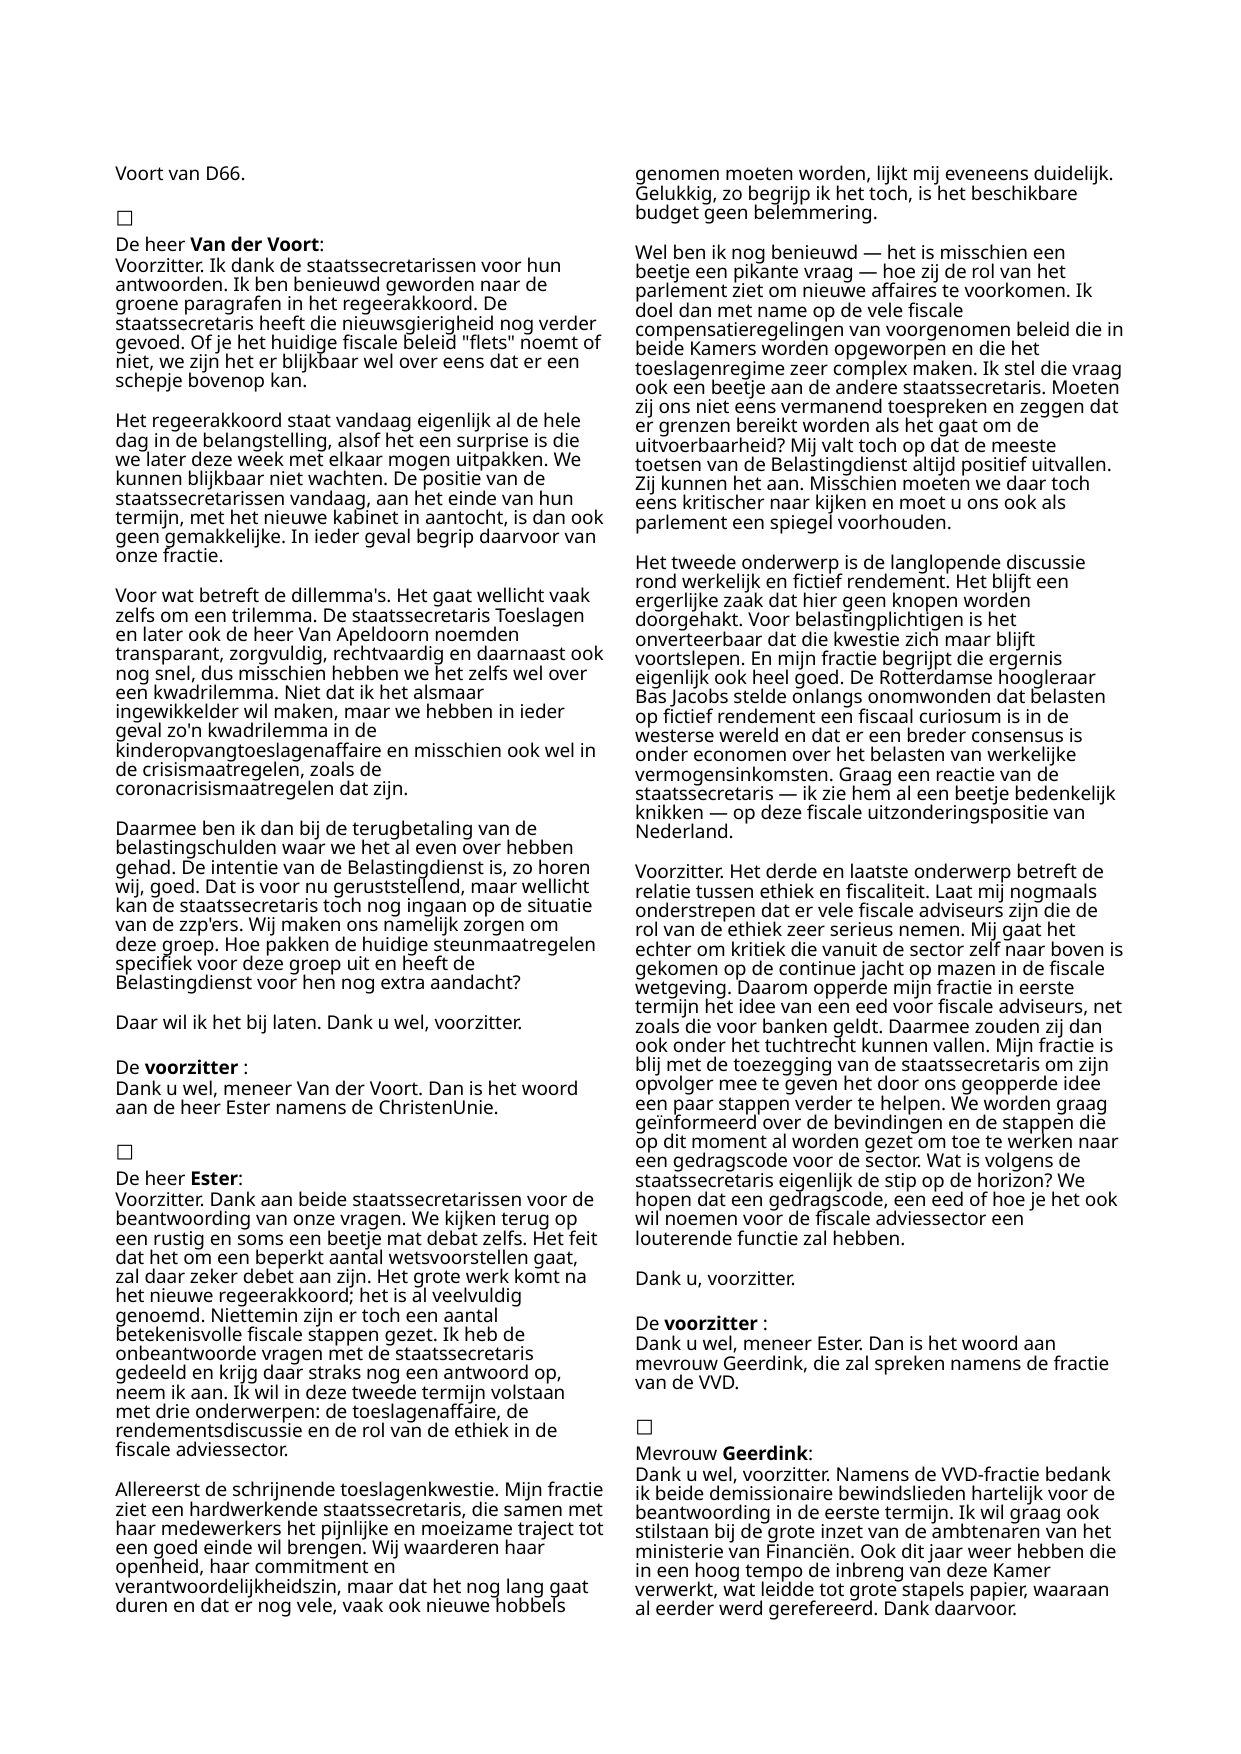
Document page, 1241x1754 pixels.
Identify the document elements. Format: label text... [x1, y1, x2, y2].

text genomen moeten worden, lijkt mij eveneens duidelijk. Gelukkig, zo begrijp ik het toch, is het beschikbare budget geen belemmering. [635, 165, 1125, 223]
text De voorzitter : [635, 1310, 1125, 1335]
text ⬜ [115, 1139, 605, 1165]
text De heer Ester: [115, 1165, 605, 1191]
text Voorzitter. Dank aan beide staatssecretarissen voor de beantwoording van onze vragen. We kijken terug op een rustig en soms een beetje mat debat zelfs. Het feit dat het om een beperkt aantal wetsvoorstellen gaat, zal daar zeker debet aan zijn. Het grote werk komt na het nieuwe regeerakkoord; het is al veelvuldig genoemd. Niettemin zijn er toch een aantal betekenisvolle fiscale stappen gezet. Ik heb de onbeantwoorde vragen met de staatssecretaris gedeeld en krijg daar straks nog een antwoord op, neem ik aan. Ik wil in deze tweede termijn volstaan met drie onderwerpen: de toeslagenaffaire, de rendementsdiscussie en de rol van de ethiek in de fiscale adviessector. [115, 1191, 605, 1461]
text De voorzitter : [115, 1054, 605, 1080]
text Wel ben ik nog benieuwd — het is misschien een beetje een pikante vraag — hoe zij de rol van het parlement ziet om nieuwe affaires te voorkomen. Ik doel dan met name op de vele fiscale compensatieregelingen van voorgenomen beleid die in beide Kamers worden opgeworpen en die het toeslagenregime zeer complex maken. Ik stel die vraag ook een beetje aan de andere staatssecretaris. Moeten zij ons niet eens vermanend toespreken en zeggen dat er grenzen bereikt worden als het gaat om de uitvoerbaarheid? Mij valt toch op dat de meeste toetsen van de Belastingdienst altijd positief uitvallen. Zij kunnen het aan. Misschien moeten we daar toch eens kritischer naar kijken en moet u ons ook als parlement een spiegel voorhouden. [635, 244, 1125, 533]
text Allereerst de schrijnende toeslagenkwestie. Mijn fractie ziet een hardwerkende staatssecretaris, die samen met haar medewerkers het pijnlijke en moeizame traject tot een goed einde wil brengen. Wij waarderen haar openheid, haar commitment en verantwoordelijkheidszin, maar dat het nog lang gaat duren en dat er nog vele, vaak ook nieuwe hobbels [115, 1481, 605, 1616]
text Dank u wel, voorzitter. Namens de VVD-fractie bedank ik beide demissionaire bewindslieden hartelijk voor de beantwoording in de eerste termijn. Ik wil graag ook stilstaan bij de grote inzet van de ambtenaren van het ministerie van Financiën. Ook dit jaar weer hebben die in een hoog tempo de inbreng van deze Kamer verwerkt, wat leidde tot grote stapels papier, waaraan al eerder werd gerefereerd. Dank daarvoor. [635, 1466, 1125, 1620]
text ⬜ [115, 205, 605, 231]
text Mevrouw Geerdink: [635, 1440, 1125, 1466]
text Voorzitter. Het derde en laatste onderwerp betreft de relatie tussen ethiek en fiscaliteit. Laat mij nogmaals onderstrepen dat er vele fiscale adviseurs zijn die de rol van de ethiek zeer serieus nemen. Mij gaat het echter om kritiek die vanuit de sector zelf naar boven is gekomen op de continue jacht op mazen in de fiscale wetgeving. Daarom opperde mijn fractie in eerste termijn het idee van een eed voor fiscale adviseurs, net zoals die voor banken geldt. Daarmee zouden zij dan ook onder het tuchtrecht kunnen vallen. Mijn fractie is blij met de toezegging van de staatssecretaris om zijn opvolger mee te geven het door ons geopperde idee een paar stappen verder te helpen. We worden graag geïnformeerd over de bevindingen en de stappen die op dit moment al worden gezet om toe te werken naar een gedragscode voor de sector. Wat is volgens de staatssecretaris eigenlijk de stip op de horizon? We hopen dat een gedragscode, een eed of hoe je het ook wil noemen voor de fiscale adviessector een louterende functie zal hebben. [635, 863, 1125, 1249]
text Daar wil ik het bij laten. Dank u wel, voorzitter. [115, 1014, 605, 1033]
text Daarmee ben ik dan bij de terugbetaling van de belastingschulden waar we het al even over hebben gehad. De intentie van de Belastingdienst is, zo horen wij, goed. Dat is voor nu geruststellend, maar wellicht kan de staatssecretaris toch nog ingaan op de situatie van de zzp'ers. Wij maken ons namelijk zorgen om deze groep. Hoe pakken de huidige steunmaatregelen specifiek voor deze groep uit en heeft de Belastingdienst voor hen nog extra aandacht? [115, 820, 605, 993]
text Voor wat betreft de dillemma's. Het gaat wellicht vaak zelfs om een trilemma. De staatssecretaris Toeslagen en later ook de heer Van Apeldoorn noemden transparant, zorgvuldig, rechtvaardig en daarnaast ook nog snel, dus misschien hebben we het zelfs wel over een kwadrilemma. Niet dat ik het alsmaar ingewikkelder wil maken, maar we hebben in ieder geval zo'n kwadrilemma in de kinderopvangtoeslagenaffaire en misschien ook wel in de crisismaatregelen, zoals de coronacrisismaatregelen dat zijn. [115, 587, 605, 799]
text Dank u wel, meneer Van der Voort. Dan is het woord aan de heer Ester namens de ChristenUnie. [115, 1080, 605, 1119]
text Voort van D66. [115, 165, 605, 184]
text ⬜ [635, 1414, 1125, 1440]
text Dank u wel, meneer Ester. Dan is het woord aan mevrouw Geerdink, die zal spreken namens de fractie van de VVD. [635, 1335, 1125, 1393]
text Het tweede onderwerp is de langlopende discussie rond werkelijk en fictief rendement. Het blijft een ergerlijke zaak dat hier geen knopen worden doorgehakt. Voor belastingplichtigen is het onverteerbaar dat die kwestie zich maar blijft voortslepen. En mijn fractie begrijpt die ergernis eigenlijk ook heel goed. De Rotterdamse hoogleraar Bas Jacobs stelde onlangs onomwonden dat belasten op fictief rendement een fiscaal curiosum is in de westerse wereld en dat er een breder consensus is onder economen over het belasten van werkelijke vermogensinkomsten. Graag een reactie van de staatssecretaris — ik zie hem al een beetje bedenkelijk knikken — op deze fiscale uitzonderingspositie van Nederland. [635, 554, 1125, 843]
text Dank u, voorzitter. [635, 1269, 1125, 1289]
text Het regeerakkoord staat vandaag eigenlijk al de hele dag in de belangstelling, alsof het een surprise is die we later deze week met elkaar mogen uitpakken. We kunnen blijkbaar niet wachten. De positie van de staatssecretarissen vandaag, aan het einde van hun termijn, met het nieuwe kabinet in aantocht, is dan ook geen gemakkelijke. In ieder geval begrip daarvoor van onze fractie. [115, 412, 605, 567]
text Voorzitter. Ik dank de staatssecretarissen voor hun antwoorden. Ik ben benieuwd geworden naar de groene paragrafen in het regeerakkoord. De staatssecretaris heeft die nieuwsgierigheid nog verder gevoed. Of je het huidige fiscale beleid "flets" noemt of niet, we zijn het er blijkbaar wel over eens dat er een schepje bovenop kan. [115, 257, 605, 392]
text De heer Van der Voort: [115, 231, 605, 257]
